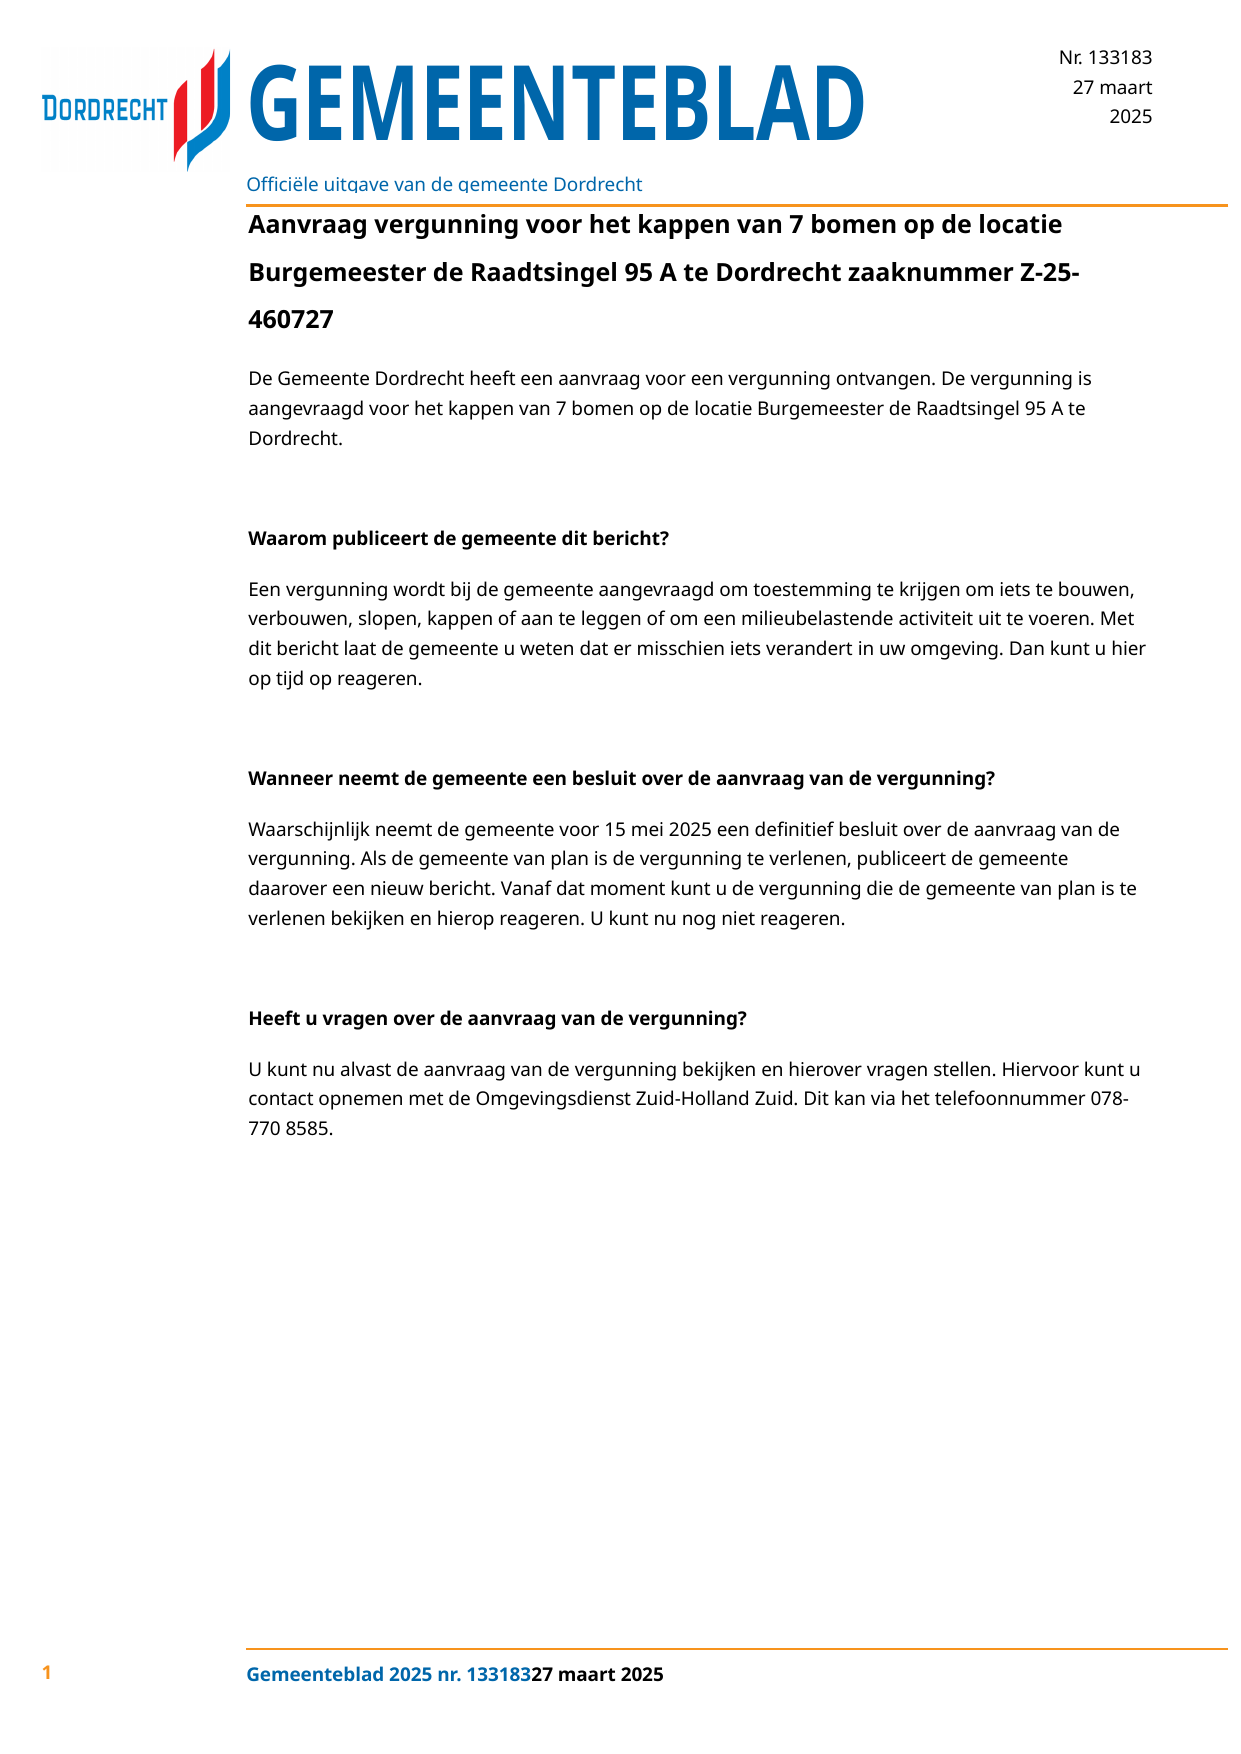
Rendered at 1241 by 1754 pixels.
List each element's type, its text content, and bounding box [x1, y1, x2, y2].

picture [41, 47, 231, 172]
text Een vergunning wordt bij de gemeente aangevraagd om toestemming te krijgen om iets te bouwen, verbouwen, slopen, kappen of aan te leggen of om een milieubelastende activiteit uit te voeren. Met dit bericht laat de gemeente u weten dat er misschien iets verandert in uw omgeving. Dan kunt u hier op tijd op reageren. [248, 576, 1152, 690]
text Heeft u vragen over de aanvraag van de vergunning? [248, 1006, 1152, 1031]
text Waarschijnlijk neemt de gemeente voor 15 mei 2025 een definitief besluit over de aanvraag van de vergunning. Als de gemeente van plan is de vergunning te verlenen, publiceert de gemeente daarover een nieuw bericht. Vanaf dat moment kunt u de vergunning die de gemeente van plan is te verlenen bekijken en hierop reageren. U kunt nu nog niet reageren. [248, 816, 1152, 930]
text Wanneer neemt de gemeente een besluit over de aanvraag van de vergunning? [248, 766, 1152, 791]
text U kunt nu alvast de aanvraag van de vergunning bekijken en hierover vragen stellen. Hiervoor kunt u contact opnemen met de Omgevingsdienst Zuid-Holland Zuid. Dit kan via het telefoonnummer 078-770 8585. [248, 1056, 1152, 1141]
text Aanvraag vergunning voor het kappen van 7 bomen op de locatie Burgemeester de Raadtsingel 95 A te Dordrecht zaaknummer Z-25-460727 [248, 207, 1152, 336]
text De Gemeente Dordrecht heeft een aanvraag voor een vergunning ontvangen. De vergunning is aangevraagd voor het kappen van 7 bomen op de locatie Burgemeester de Raadtsingel 95 A te Dordrecht. [248, 366, 1152, 450]
text Waarom publiceert de gemeente dit bericht? [248, 526, 1152, 551]
